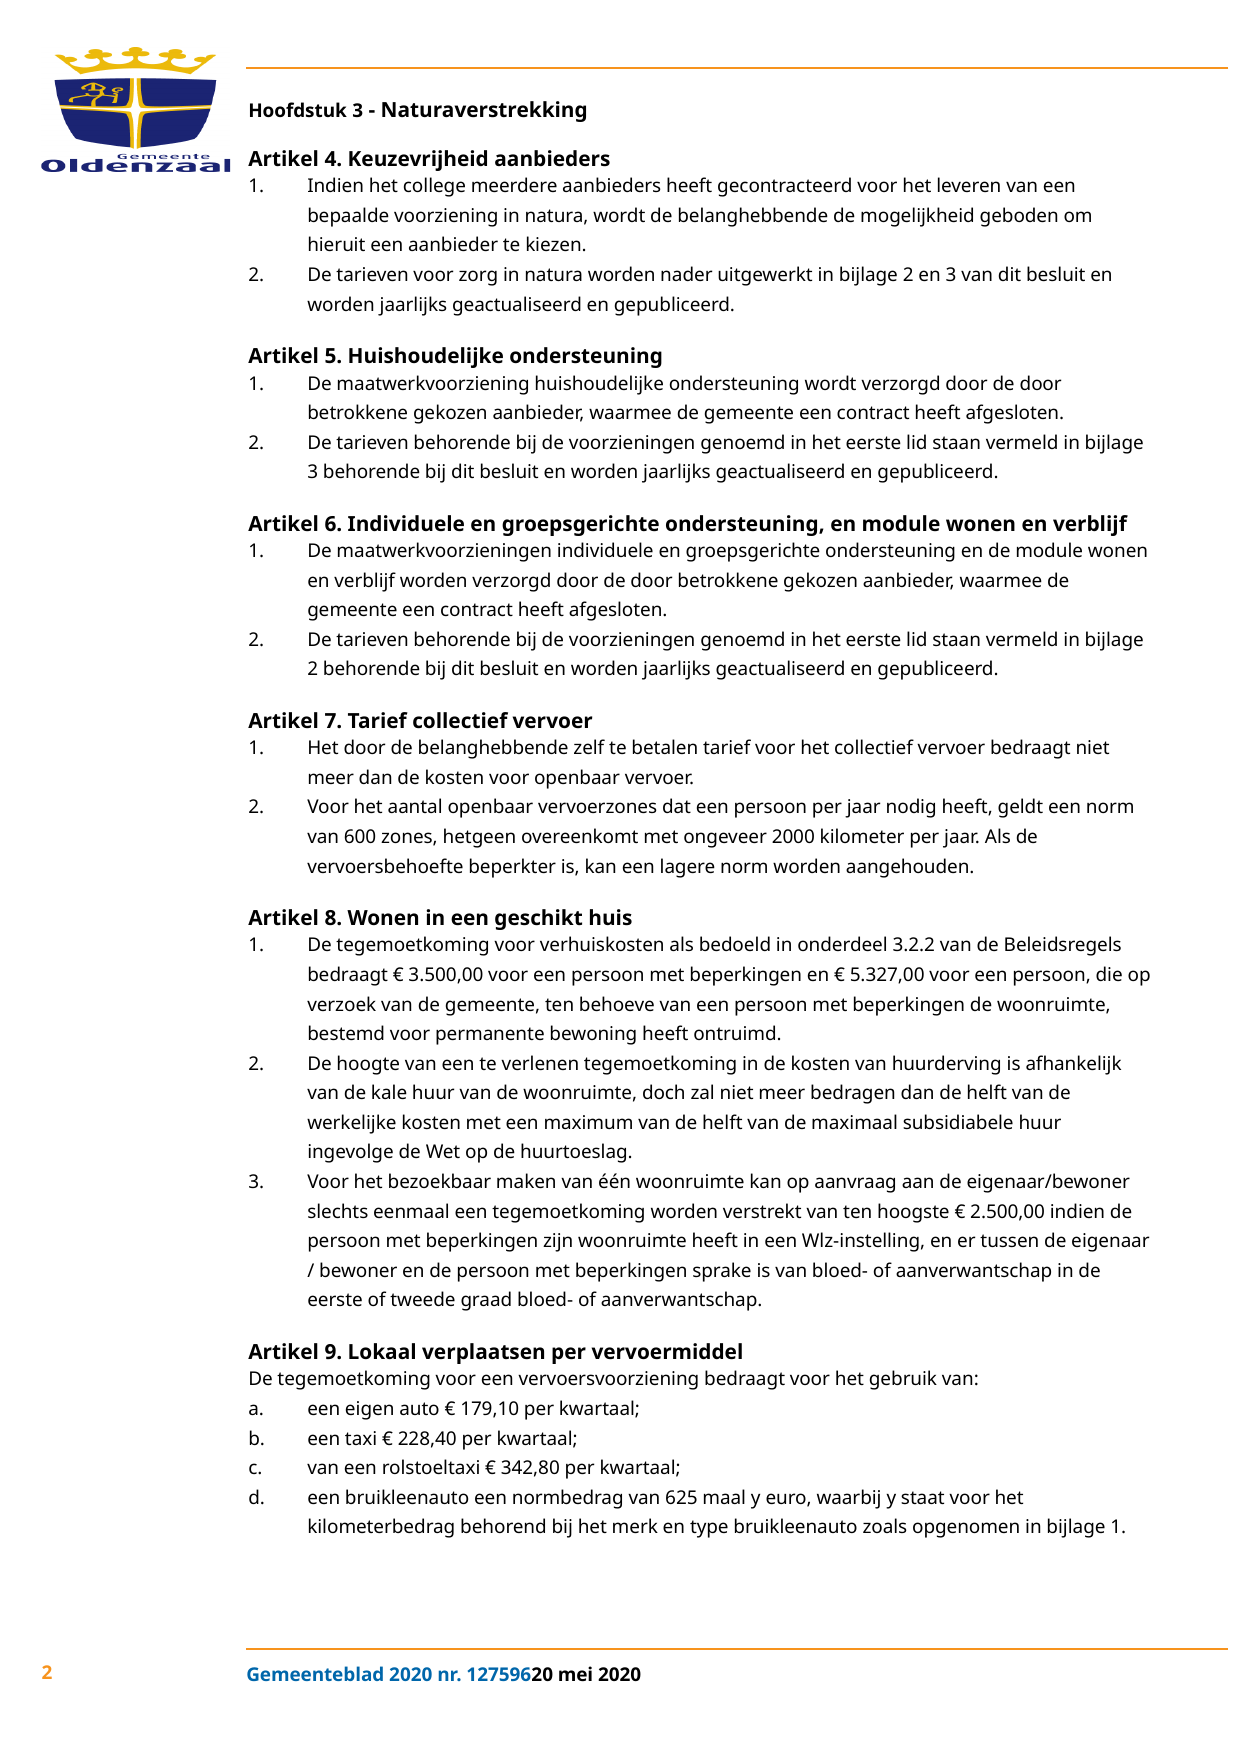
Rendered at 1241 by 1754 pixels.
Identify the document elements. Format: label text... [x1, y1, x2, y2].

list De tarieven voor zorg in natura worden nader uitgewerkt in bijlage 2 en 3 van dit besluit en worden jaarlijks geactualiseerd en gepubliceerd. [248, 261, 1152, 317]
list De maatwerkvoorzieningen individuele en groepsgerichte ondersteuning en de module wonen en verblijf worden verzorgd door de door betrokkene gekozen aanbieder, waarmee de gemeente een contract heeft afgesloten. [248, 537, 1152, 622]
list van een rolstoeltaxi € 342,80 per kwartaal; [248, 1454, 1152, 1480]
text Artikel 4. Keuzevrijheid aanbieders [248, 144, 1152, 172]
text Artikel 7. Tarief collectief vervoer [248, 706, 1152, 734]
text Hoofdstuk 3 - Naturaverstrekking [248, 95, 1152, 123]
list Indien het college meerdere aanbieders heeft gecontracteerd voor het leveren van een bepaalde voorziening in natura, wordt de belanghebbende de mogelijkheid geboden om hieruit een aanbieder te kiezen. [248, 172, 1152, 257]
text Artikel 8. Wonen in een geschikt huis [248, 903, 1152, 932]
list De hoogte van een te verlenen tegemoetkoming in de kosten van huurderving is afhankelijk van de kale huur van de woonruimte, doch zal niet meer bedragen dan de helft van de werkelijke kosten met een maximum van de helft van de maximaal subsidiabele huur ingevolge de Wet op de huurtoeslag. [248, 1050, 1152, 1164]
picture [41, 47, 231, 172]
list een taxi € 228,40 per kwartaal; [248, 1425, 1152, 1450]
text Artikel 9. Lokaal verplaatsen per vervoermiddel [248, 1337, 1152, 1366]
list Het door de belanghebbende zelf te betalen tarief voor het collectief vervoer bedraagt niet meer dan de kosten voor openbaar vervoer. [248, 734, 1152, 790]
list De tarieven behorende bij de voorzieningen genoemd in het eerste lid staan vermeld in bijlage 3 behorende bij dit besluit en worden jaarlijks geactualiseerd en gepubliceerd. [248, 429, 1152, 484]
list Voor het aantal openbaar vervoerzones dat een persoon per jaar nodig heeft, geldt een norm van 600 zones, hetgeen overeenkomt met ongeveer 2000 kilometer per jaar. Als de vervoersbehoefte beperkter is, kan een lagere norm worden aangehouden. [248, 794, 1152, 878]
text Artikel 5. Huishoudelijke ondersteuning [248, 341, 1152, 370]
text De tegemoetkoming voor een vervoersvoorziening bedraagt voor het gebruik van: [248, 1366, 1152, 1391]
list De tegemoetkoming voor verhuiskosten als bedoeld in onderdeel 3.2.2 van de Beleidsregels bedraagt € 3.500,00 voor een persoon met beperkingen en € 5.327,00 voor een persoon, die op verzoek van de gemeente, ten behoeve van een persoon met beperkingen de woonruimte, bestemd voor permanente bewoning heeft ontruimd. [248, 932, 1152, 1046]
list een eigen auto € 179,10 per kwartaal; [248, 1395, 1152, 1421]
list Voor het bezoekbaar maken van één woonruimte kan op aanvraag aan de eigenaar/bewoner slechts eenmaal een tegemoetkoming worden verstrekt van ten hoogste € 2.500,00 indien de persoon met beperkingen zijn woonruimte heeft in een Wlz-instelling, en er tussen de eigenaar / bewoner en de persoon met beperkingen sprake is van bloed- of aanverwantschap in de eerste of tweede graad bloed- of aanverwantschap. [248, 1168, 1152, 1312]
text Artikel 6. Individuele en groepsgerichte ondersteuning, en module wonen en verblijf [248, 509, 1152, 537]
list De maatwerkvoorziening huishoudelijke ondersteuning wordt verzorgd door de door betrokkene gekozen aanbieder, waarmee de gemeente een contract heeft afgesloten. [248, 370, 1152, 425]
list een bruikleenauto een normbedrag van 625 maal y euro, waarbij y staat voor het kilometerbedrag behorend bij het merk en type bruikleenauto zoals opgenomen in bijlage 1. [248, 1484, 1152, 1539]
list De tarieven behorende bij de voorzieningen genoemd in het eerste lid staan vermeld in bijlage 2 behorende bij dit besluit en worden jaarlijks geactualiseerd en gepubliceerd. [248, 626, 1152, 681]
